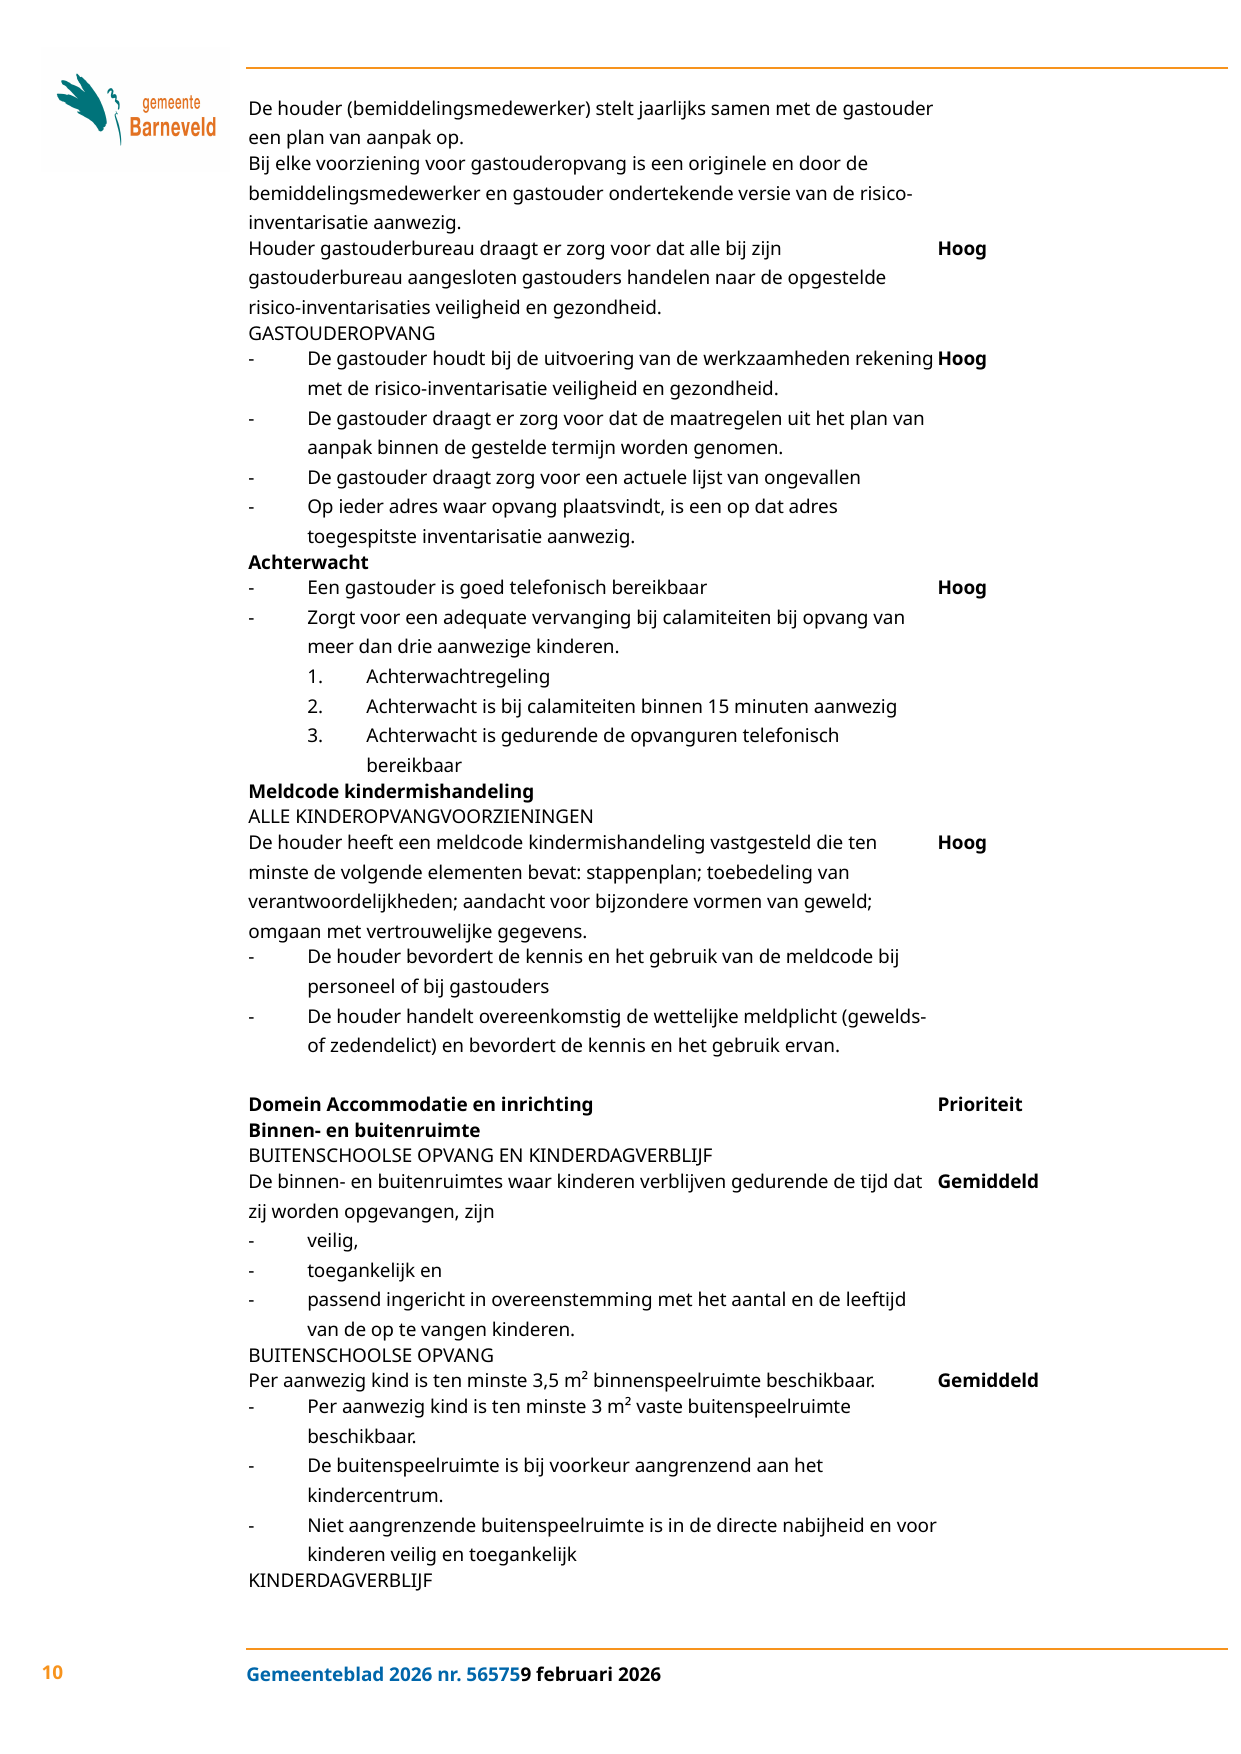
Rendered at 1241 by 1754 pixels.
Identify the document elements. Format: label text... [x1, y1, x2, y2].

table_cell Per aanwezig kind is ten minste 3,5 m² binnenspeelruimte beschikbaar. [248, 1368, 937, 1393]
table_cell Hoog [937, 829, 1152, 1058]
table_cell De gastouder houdt bij de uitvoering van de werkzaamheden rekening met de risico-inventarisatie veiligheid en gezondheid. De gastouder draagt er zorg voor dat de maatregelen uit het plan van aanpak binnen de gestelde termijn worden genomen. De gastouder draagt zorg voor een actuele lijst van ongevallen Op ieder adres waar opvang plaatsvindt, is een op dat adres toegespitste inventarisatie aanwezig. [248, 346, 937, 549]
table_cell Meldcode kindermishandeling [248, 778, 1152, 803]
table_cell Gemiddeld [937, 1168, 1152, 1342]
table_cell Hoog [937, 575, 1152, 778]
table_cell Hoog [937, 346, 1152, 549]
table_cell KINDERDAGVERBLIJF [248, 1567, 1152, 1593]
table_header Domein Accommodatie en inrichting [248, 1091, 937, 1117]
table_cell Bij elke voorziening voor gastouderopvang is een originele en door de bemiddelingsmedewerker en gastouder ondertekende versie van de risico-inventarisatie aanwezig. [248, 150, 937, 235]
table_header Prioriteit [937, 1091, 1152, 1117]
table_cell Gemiddeld [937, 1368, 1152, 1567]
table_cell Hoog [937, 235, 1152, 320]
table_cell Achterwacht [248, 549, 1152, 574]
table_cell Binnen- en buitenruimte [248, 1117, 1152, 1143]
table_cell ALLE KINDEROPVANGVOORZIENINGEN [248, 804, 1152, 829]
table_cell BUITENSCHOOLSE OPVANG EN KINDERDAGVERBLIJF [248, 1143, 1152, 1168]
table_cell Een gastouder is goed telefonisch bereikbaar Zorgt voor een adequate vervanging bij calamiteiten bij opvang van meer dan drie aanwezige kinderen. Achterwachtregeling Achterwacht is bij calamiteiten binnen 15 minuten aanwezig Achterwacht is gedurende de opvanguren telefonisch bereikbaar [248, 575, 937, 778]
table_cell De houder bevordert de kennis en het gebruik van de meldcode bij personeel of bij gastouders De houder handelt overeenkomstig de wettelijke meldplicht (gewelds- of zedendelict) en bevordert de kennis en het gebruik ervan. [248, 944, 937, 1058]
table_cell De houder (bemiddelingsmedewerker) stelt jaarlijks samen met de gastouder een plan van aanpak op. [248, 95, 937, 150]
table_cell De binnen- en buitenruimtes waar kinderen verblijven gedurende de tijd dat zij worden opgevangen, zijn veilig, toegankelijk en passend ingericht in overeenstemming met het aantal en de leeftijd van de op te vangen kinderen. [248, 1168, 937, 1342]
table_cell Houder gastouderbureau draagt er zorg voor dat alle bij zijn gastouderbureau aangesloten gastouders handelen naar de opgestelde risico-inventarisaties veiligheid en gezondheid. [248, 235, 937, 320]
table_cell [937, 95, 1152, 235]
table_cell GASTOUDEROPVANG [248, 320, 1152, 346]
table_cell BUITENSCHOOLSE OPVANG [248, 1342, 1152, 1368]
table_cell De houder heeft een meldcode kindermishandeling vastgesteld die ten minste de volgende elementen bevat: stappenplan; toebedeling van verantwoordelijkheden; aandacht voor bijzondere vormen van geweld; omgaan met vertrouwelijke gegevens. [248, 829, 937, 944]
picture [41, 47, 231, 172]
table_cell Per aanwezig kind is ten minste 3 m² vaste buitenspeelruimte beschikbaar. De buitenspeelruimte is bij voorkeur aangrenzend aan het kindercentrum. Niet aangrenzende buitenspeelruimte is in de directe nabijheid en voor kinderen veilig en toegankelijk [248, 1394, 937, 1567]
